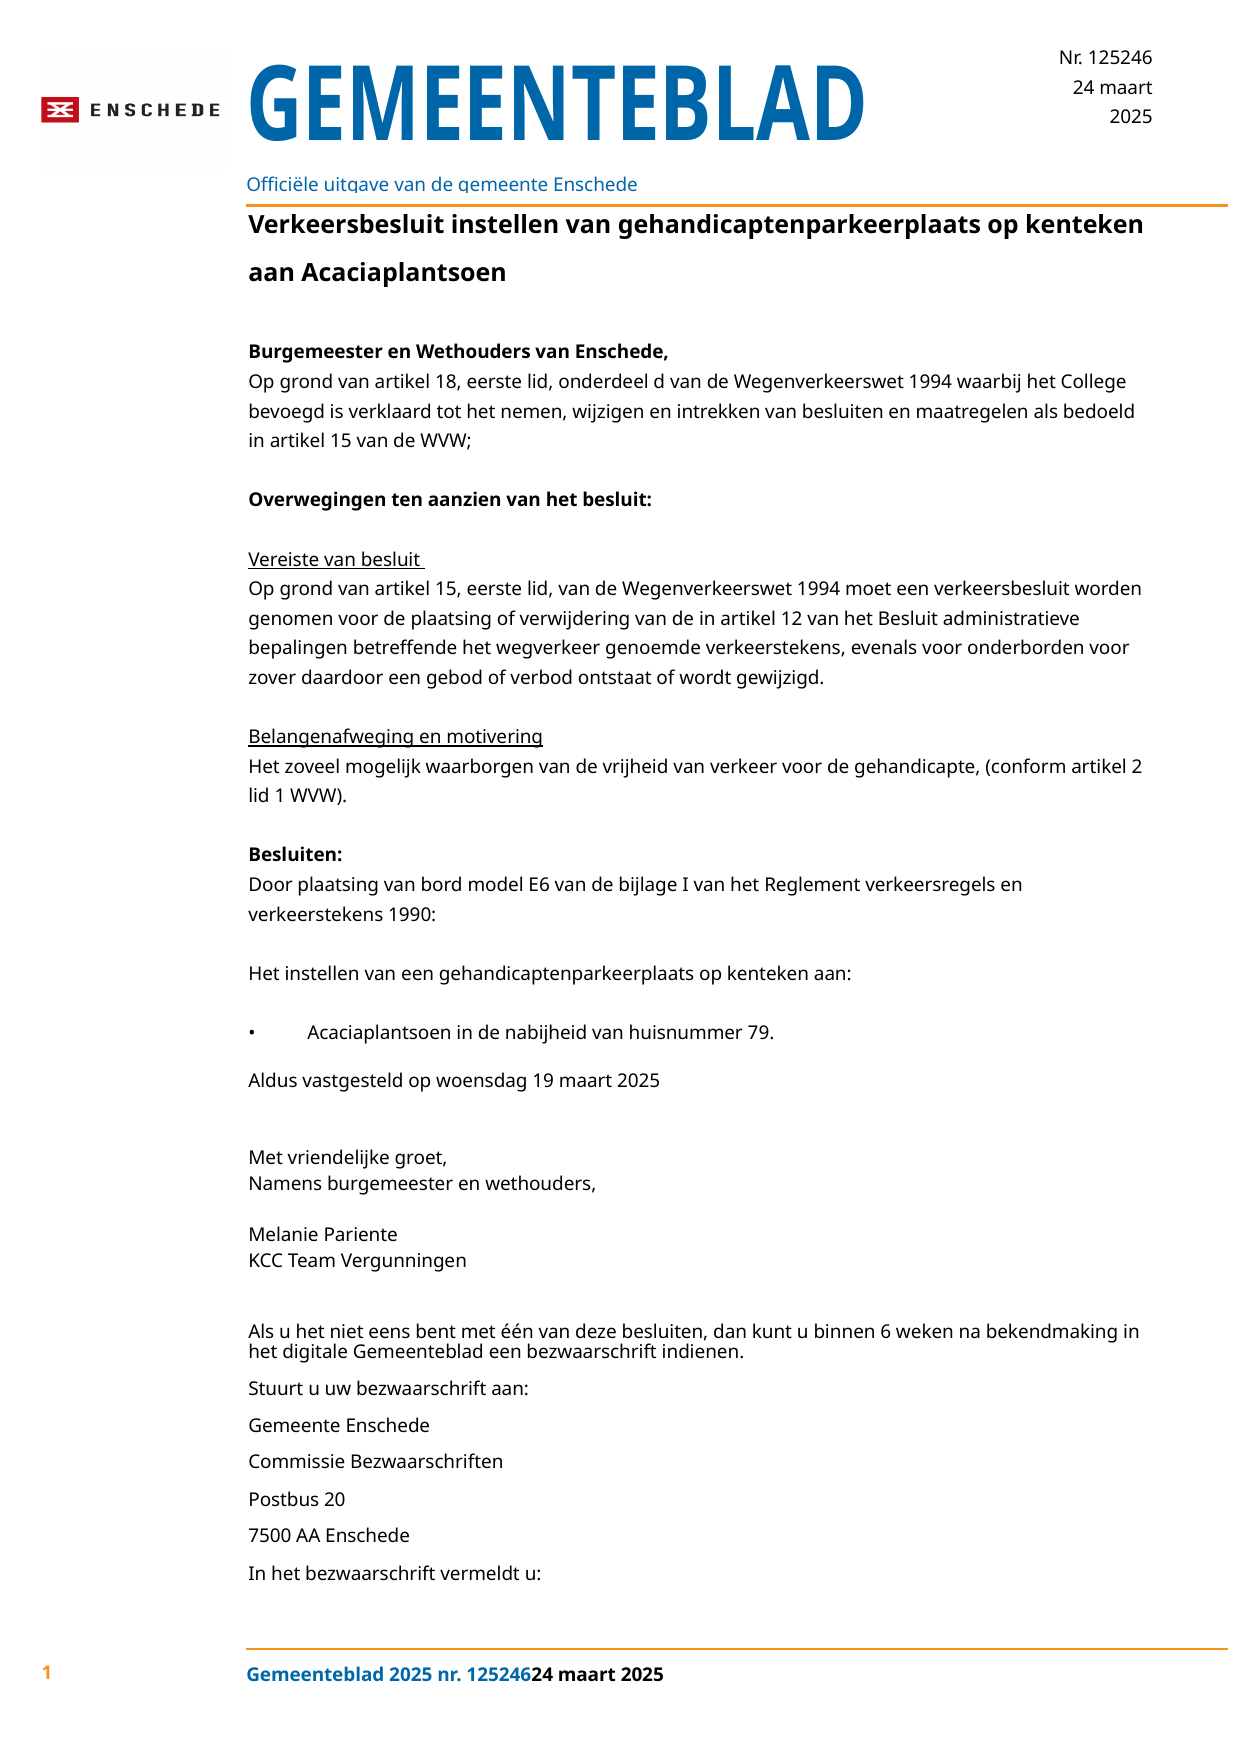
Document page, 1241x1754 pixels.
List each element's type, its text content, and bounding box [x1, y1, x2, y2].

text KCC Team Vergunningen [248, 1247, 1152, 1273]
text Burgemeester en Wethouders van Enschede, [248, 339, 1152, 364]
text Met vriendelijke groet, [248, 1144, 1152, 1170]
text In het bezwaarschrift vermeldt u: [248, 1564, 1152, 1584]
list Acaciaplantsoen in de nabijheid van huisnummer 79. [248, 1019, 1152, 1045]
text Door plaatsing van bord model E6 van de bijlage I van het Reglement verkeersregels en verkeerstekens 1990: [248, 871, 1152, 926]
text Het instellen van een gehandicaptenparkeerplaats op kenteken aan: [248, 960, 1152, 986]
text Vereiste van besluit [248, 546, 1152, 571]
text Belangenafweging en motivering [248, 723, 1152, 749]
text Als u het niet eens bent met één van deze besluiten, dan kunt u binnen 6 weken na bekendmaking in het digitale Gemeenteblad een bezwaarschrift indienen. [248, 1323, 1152, 1362]
text Overwegingen ten aanzien van het besluit: [248, 487, 1152, 512]
picture [41, 47, 231, 172]
text Stuurt u uw bezwaarschrift aan: [248, 1379, 1152, 1399]
text Het zoveel mogelijk waarborgen van de vrijheid van verkeer voor de gehandicapte, (conform artikel 2 lid 1 WVW). [248, 753, 1152, 808]
text Commissie Bezwaarschriften [248, 1453, 1152, 1473]
text Postbus 20 [248, 1491, 1152, 1510]
text Verkeersbesluit instellen van gehandicaptenparkeerplaats op kenteken aan Acaciaplantsoen [248, 207, 1152, 288]
text Besluiten: [248, 842, 1152, 867]
text Gemeente Enschede [248, 1417, 1152, 1436]
text Aldus vastgesteld op woensdag 19 maart 2025 [248, 1067, 1152, 1093]
text Op grond van artikel 18, eerste lid, onderdeel d van de Wegenverkeerswet 1994 waarbij het College bevoegd is verklaard tot het nemen, wijzigen en intrekken van besluiten en maatregelen als bedoeld in artikel 15 van de WVW; [248, 368, 1152, 453]
text Melanie Pariente [248, 1221, 1152, 1247]
text 7500 AA Enschede [248, 1527, 1152, 1547]
text Op grond van artikel 15, eerste lid, van de Wegenverkeerswet 1994 moet een verkeersbesluit worden genomen voor de plaatsing of verwijdering van de in artikel 12 van het Besluit administratieve bepalingen betreffende het wegverkeer genoemde verkeerstekens, evenals voor onderborden voor zover daardoor een gebod of verbod ontstaat of wordt gewijzigd. [248, 575, 1152, 690]
text Namens burgemeester en wethouders, [248, 1170, 1152, 1196]
